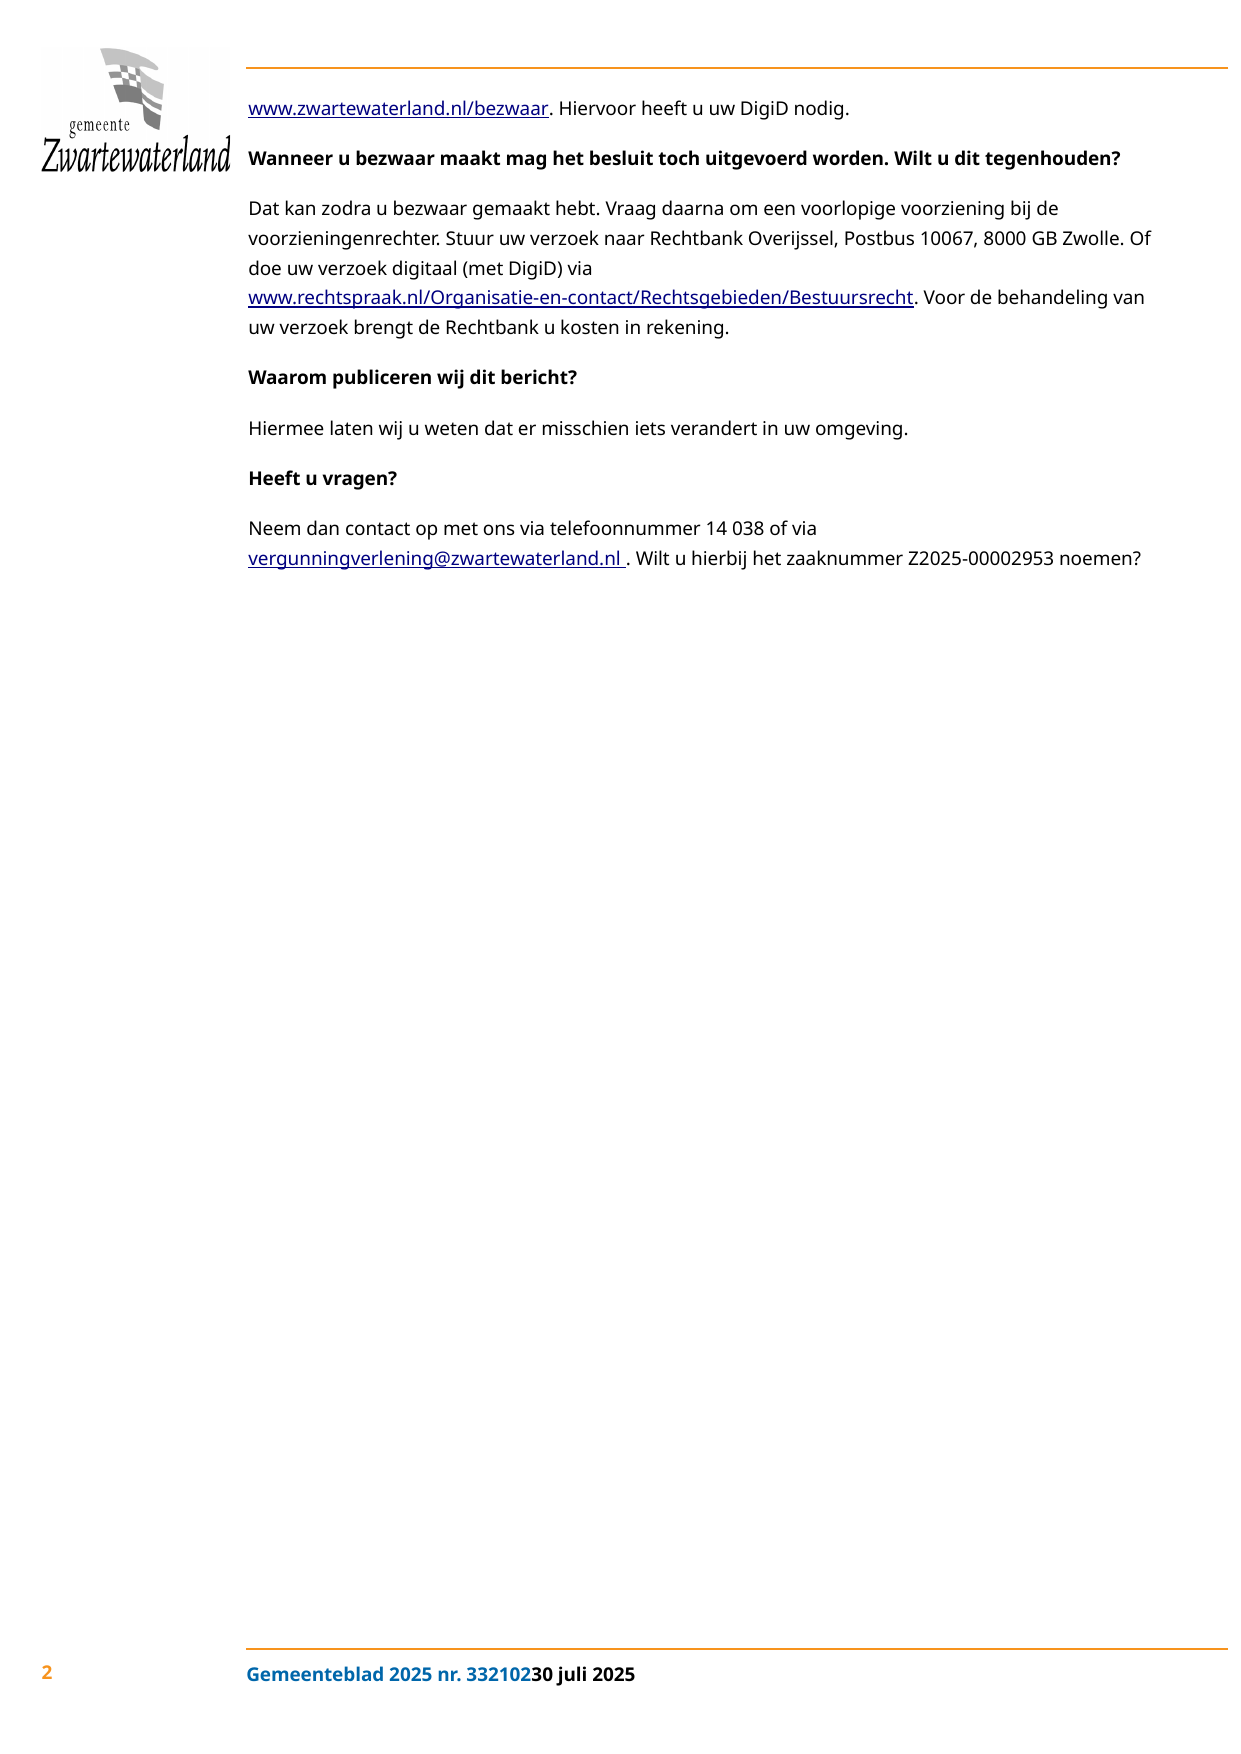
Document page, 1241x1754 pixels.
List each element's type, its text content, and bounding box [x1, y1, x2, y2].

picture [41, 47, 231, 172]
text Neem dan contact op met ons via telefoonnummer 14 038 of via vergunningverlening@zwartewaterland.nl . Wilt u hierbij het zaaknummer Z2025-00002953 noemen? [248, 516, 1152, 571]
text Hiermee laten wij u weten dat er misschien iets verandert in uw omgeving. [248, 415, 1152, 441]
text Waarom publiceren wij dit bericht? [248, 364, 1152, 390]
text Dat kan zodra u bezwaar gemaakt hebt. Vraag daarna om een voorlopige voorziening bij de voorzieningenrechter. Stuur uw verzoek naar Rechtbank Overijssel, Postbus 10067, 8000 GB Zwolle. Of doe uw verzoek digitaal (met DigiD) via www.rechtspraak.nl/Organisatie-en-contact/Rechtsgebieden/Bestuursrecht. Voor de behandeling van uw verzoek brengt de Rechtbank u kosten in rekening. [248, 196, 1152, 340]
text Wanneer u bezwaar maakt mag het besluit toch uitgevoerd worden. Wilt u dit tegenhouden? [248, 145, 1152, 171]
text www.zwartewaterland.nl/bezwaar. Hiervoor heeft u uw DigiD nodig. [248, 95, 1152, 121]
text Heeft u vragen? [248, 465, 1152, 491]
